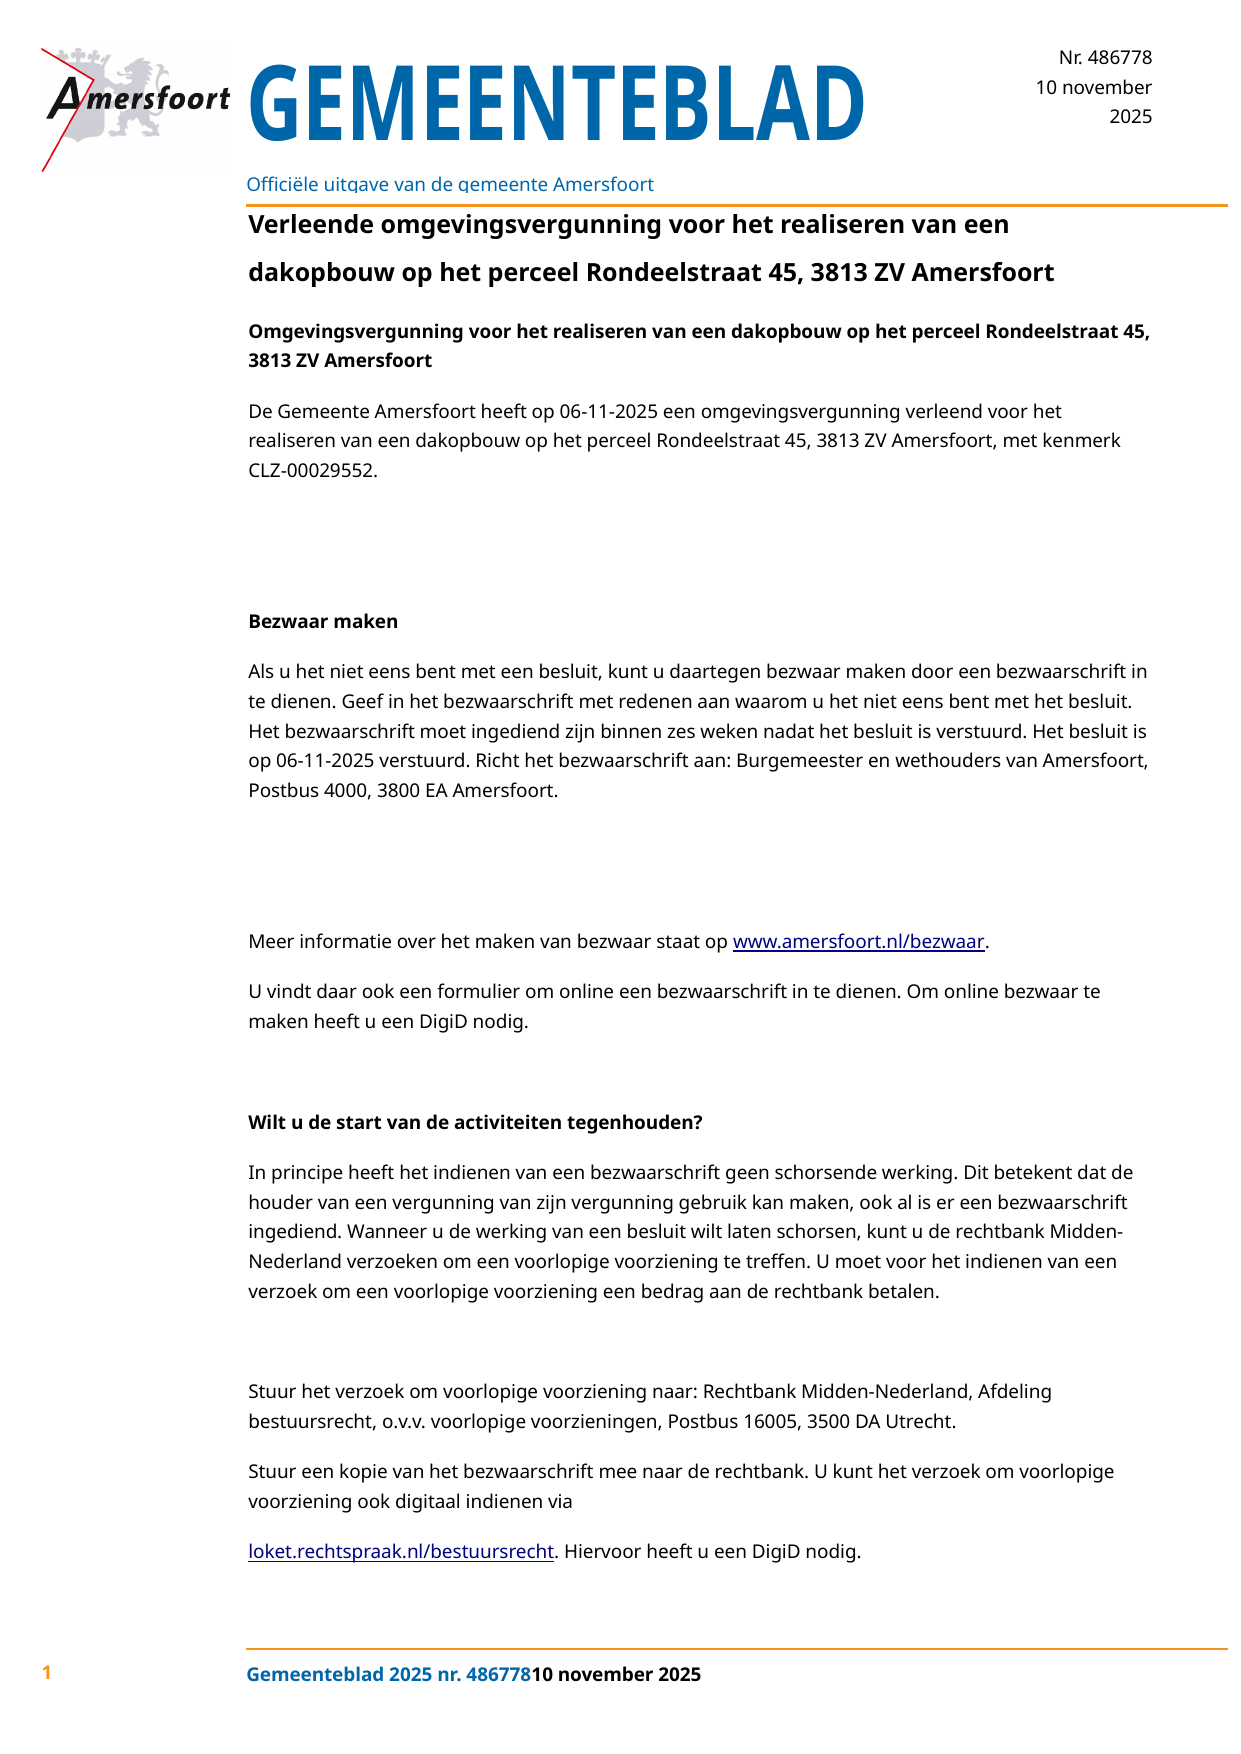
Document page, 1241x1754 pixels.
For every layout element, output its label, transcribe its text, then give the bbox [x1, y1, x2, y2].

text Als u het niet eens bent met een besluit, kunt u daartegen bezwaar maken door een bezwaarschrift in te dienen. Geef in het bezwaarschrift met redenen aan waarom u het niet eens bent met het besluit. Het bezwaarschrift moet ingediend zijn binnen zes weken nadat het besluit is verstuurd. Het besluit is op 06-11-2025 verstuurd. Richt het bezwaarschrift aan: Burgemeester en wethouders van Amersfoort, Postbus 4000, 3800 EA Amersfoort. [248, 659, 1152, 803]
text Meer informatie over het maken van bezwaar staat op www.amersfoort.nl/bezwaar. [248, 928, 1152, 954]
text Stuur een kopie van het bezwaarschrift mee naar de rechtbank. U kunt het verzoek om voorlopige voorziening ook digitaal indienen via [248, 1459, 1152, 1514]
text Verleende omgevingsvergunning voor het realiseren van een dakopbouw op het perceel Rondeelstraat 45, 3813 ZV Amersfoort [248, 207, 1152, 288]
text Wilt u de start van de activiteiten tegenhouden? [248, 1109, 1152, 1135]
text In principe heeft het indienen van een bezwaarschrift geen schorsende werking. Dit betekent dat de houder van een vergunning van zijn vergunning gebruik kan maken, ook al is er een bezwaarschrift ingediend. Wanneer u de werking van een besluit wilt laten schorsen, kunt u de rechtbank Midden-Nederland verzoeken om een voorlopige voorziening te treffen. U moet voor het indienen van een verzoek om een voorlopige voorziening een bedrag aan de rechtbank betalen. [248, 1159, 1152, 1304]
text Bezwaar maken [248, 608, 1152, 634]
text U vindt daar ook een formulier om online een bezwaarschrift in te dienen. Om online bezwaar te maken heeft u een DigiD nodig. [248, 979, 1152, 1034]
picture [41, 47, 231, 172]
text Stuur het verzoek om voorlopige voorziening naar: Rechtbank Midden-Nederland, Afdeling bestuursrecht, o.v.v. voorlopige voorzieningen, Postbus 16005, 3500 DA Utrecht. [248, 1379, 1152, 1434]
text loket.rechtspraak.nl/bestuursrecht. Hiervoor heeft u een DigiD nodig. [248, 1539, 1152, 1564]
text De Gemeente Amersfoort heeft op 06-11-2025 een omgevingsvergunning verleend voor het realiseren van een dakopbouw op het perceel Rondeelstraat 45, 3813 ZV Amersfoort, met kenmerk CLZ-00029552. [248, 398, 1152, 483]
text Omgevingsvergunning voor het realiseren van een dakopbouw op het perceel Rondeelstraat 45, 3813 ZV Amersfoort [248, 318, 1152, 373]
